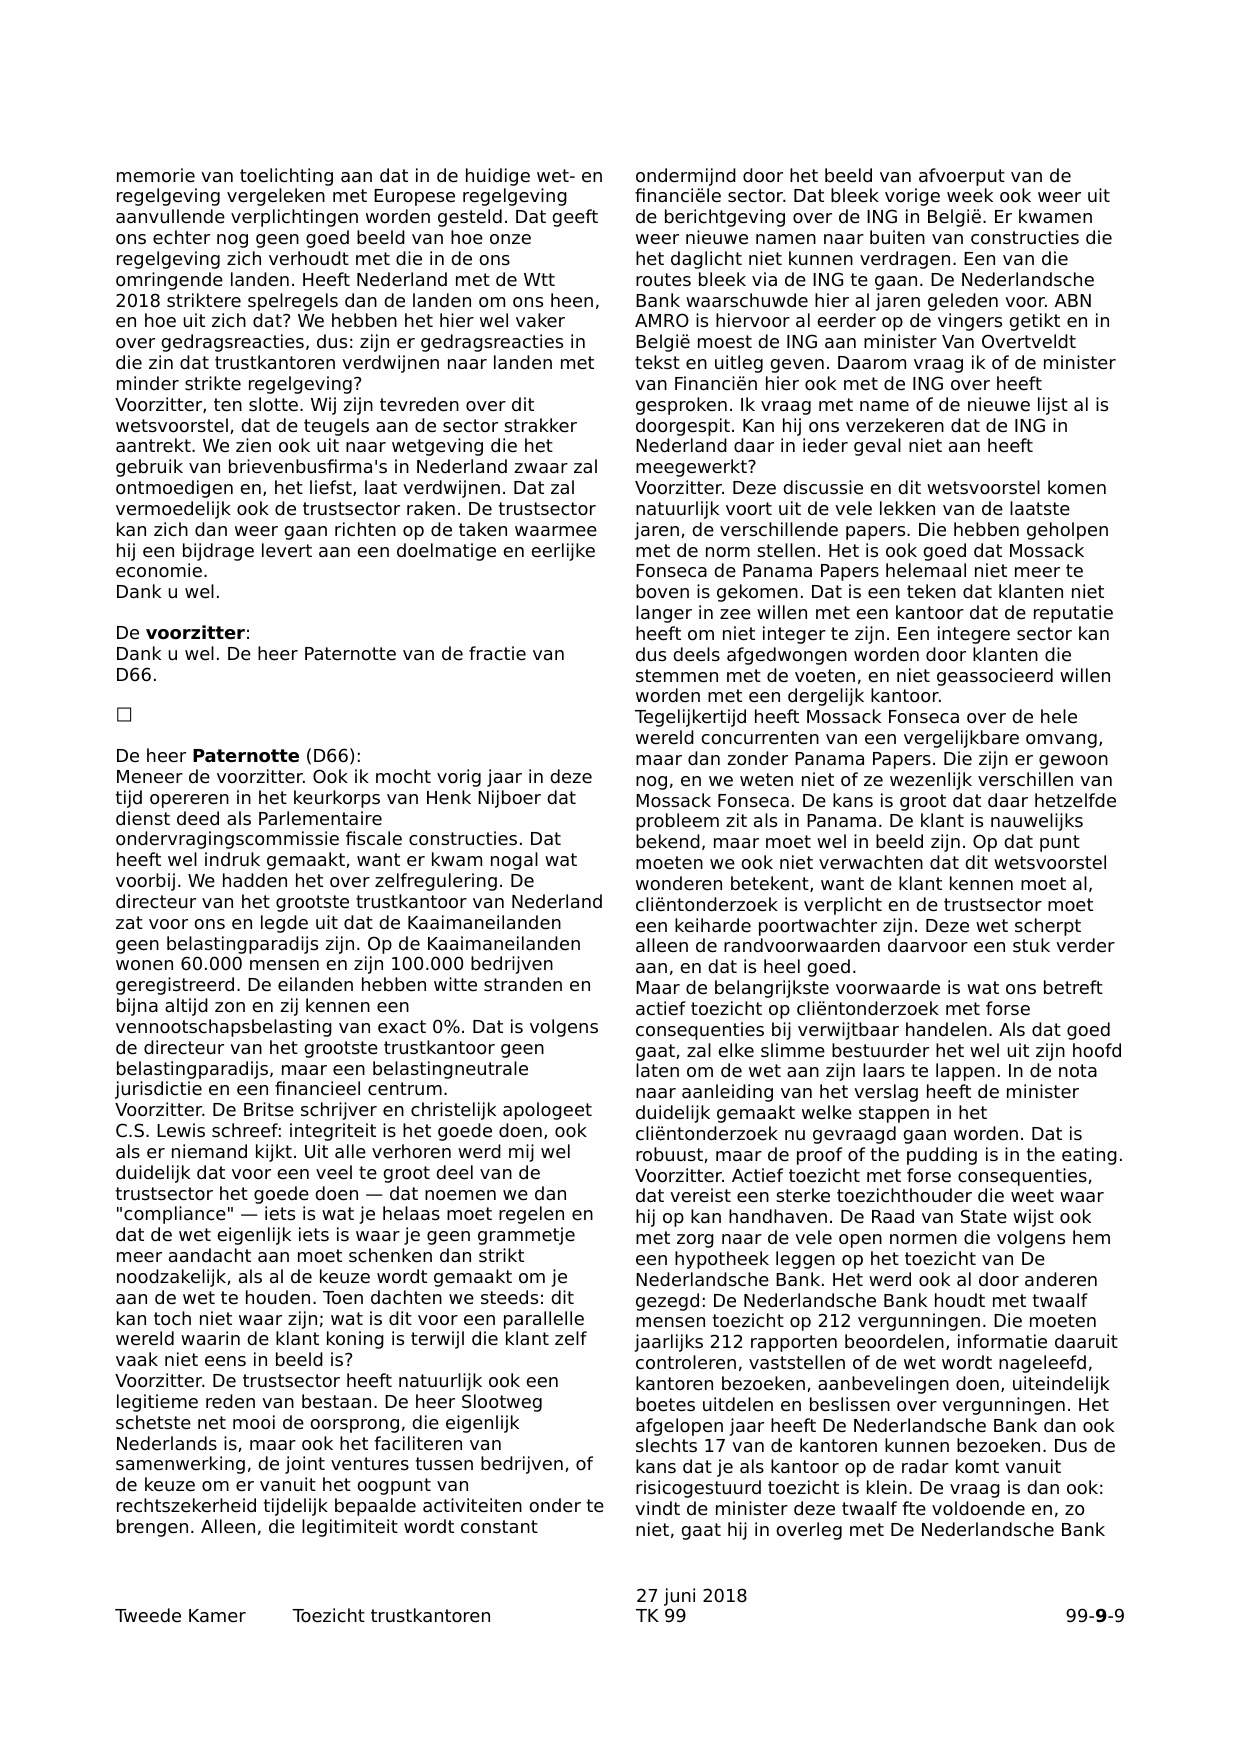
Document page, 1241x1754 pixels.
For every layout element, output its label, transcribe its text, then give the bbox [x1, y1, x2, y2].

text Meneer de voorzitter. Ook ik mocht vorig jaar in deze tijd opereren in het keurkorps van Henk Nijboer dat dienst deed als Parlementaire ondervragingscommissie fiscale constructies. Dat heeft wel indruk gemaakt, want er kwam nogal wat voorbij. We hadden het over zelfregulering. De directeur van het grootste trustkantoor van Nederland zat voor ons en legde uit dat de Kaaimaneilanden geen belastingparadijs zijn. Op de Kaaimaneilanden wonen 60.000 mensen en zijn 100.000 bedrijven geregistreerd. De eilanden hebben witte stranden en bijna altijd zon en zij kennen een vennootschapsbelasting van exact 0%. Dat is volgens de directeur van het grootste trustkantoor geen belastingparadijs, maar een belastingneutrale jurisdictie en een financieel centrum. [115, 767, 605, 1100]
text Voorzitter. Actief toezicht met forse consequenties, dat vereist een sterke toezichthouder die weet waar hij op kan handhaven. De Raad van State wijst ook met zorg naar de vele open normen die volgens hem een hypotheek leggen op het toezicht van De Nederlandsche Bank. Het werd ook al door anderen gezegd: De Nederlandsche Bank houdt met twaalf mensen toezicht op 212 vergunningen. Die moeten jaarlijks 212 rapporten beoordelen, informatie daaruit controleren, vaststellen of de wet wordt nageleefd, kantoren bezoeken, aanbevelingen doen, uiteindelijk boetes uitdelen en beslissen over vergunningen. Het afgelopen jaar heeft De Nederlandsche Bank dan ook slechts 17 van de kantoren kunnen bezoeken. Dus de kans dat je als kantoor op de radar komt vanuit risicogestuurd toezicht is klein. De vraag is dan ook: vindt de minister deze twaalf fte voldoende en, zo niet, gaat hij in overleg met De Nederlandsche Bank [635, 1165, 1125, 1540]
text Voorzitter. De Britse schrijver en christelijk apologeet C.S. Lewis schreef: integriteit is het goede doen, ook als er niemand kijkt. Uit alle verhoren werd mij wel duidelijk dat voor een veel te groot deel van de trustsector het goede doen — dat noemen we dan "compliance" — iets is wat je helaas moet regelen en dat de wet eigenlijk iets is waar je geen grammetje meer aandacht aan moet schenken dan strikt noodzakelijk, als al de keuze wordt gemaakt om je aan de wet te houden. Toen dachten we steeds: dit kan toch niet waar zijn; wat is dit voor een parallelle wereld waarin de klant koning is terwijl die klant zelf vaak niet eens in beeld is? [115, 1100, 605, 1371]
text Dank u wel. [115, 582, 605, 603]
text ⬜ [115, 705, 605, 726]
text Voorzitter, ten slotte. Wij zijn tevreden over dit wetsvoorstel, dat de teugels aan de sector strakker aantrekt. We zien ook uit naar wetgeving die het gebruik van brievenbusfirma's in Nederland zwaar zal ontmoedigen en, het liefst, laat verdwijnen. Dat zal vermoedelijk ook de trustsector raken. De trustsector kan zich dan weer gaan richten op de taken waarmee hij een bijdrage levert aan een doelmatige en eerlijke economie. [115, 394, 605, 582]
text ondermijnd door het beeld van afvoerput van de financiële sector. Dat bleek vorige week ook weer uit de berichtgeving over de ING in België. Er kwamen weer nieuwe namen naar buiten van constructies die het daglicht niet kunnen verdragen. Een van die routes bleek via de ING te gaan. De Nederlandsche Bank waarschuwde hier al jaren geleden voor. ABN AMRO is hiervoor al eerder op de vingers getikt en in België moest de ING aan minister Van Overtveldt tekst en uitleg geven. Daarom vraag ik of de minister van Financiën hier ook met de ING over heeft gesproken. Ik vraag met name of de nieuwe lijst al is doorgespit. Kan hij ons verzekeren dat de ING in Nederland daar in ieder geval niet aan heeft meegewerkt? [635, 165, 1125, 478]
text Voorzitter. Deze discussie en dit wetsvoorstel komen natuurlijk voort uit de vele lekken van de laatste jaren, de verschillende papers. Die hebben geholpen met de norm stellen. Het is ook goed dat Mossack Fonseca de Panama Papers helemaal niet meer te boven is gekomen. Dat is een teken dat klanten niet langer in zee willen met een kantoor dat de reputatie heeft om niet integer te zijn. Een integere sector kan dus deels afgedwongen worden door klanten die stemmen met de voeten, en niet geassocieerd willen worden met een dergelijk kantoor. [635, 478, 1125, 707]
text Tegelijkertijd heeft Mossack Fonseca over de hele wereld concurrenten van een vergelijkbare omvang, maar dan zonder Panama Papers. Die zijn er gewoon nog, en we weten niet of ze wezenlijk verschillen van Mossack Fonseca. De kans is groot dat daar hetzelfde probleem zit als in Panama. De klant is nauwelijks bekend, maar moet wel in beeld zijn. Op dat punt moeten we ook niet verwachten dat dit wetsvoorstel wonderen betekent, want de klant kennen moet al, cliëntonderzoek is verplicht en de trustsector moet een keiharde poortwachter zijn. Deze wet scherpt alleen de randvoorwaarden daarvoor een stuk verder aan, en dat is heel goed. [635, 707, 1125, 978]
text Voorzitter. De trustsector heeft natuurlijk ook een legitieme reden van bestaan. De heer Slootweg schetste net mooi de oorsprong, die eigenlijk Nederlands is, maar ook het faciliteren van samenwerking, de joint ventures tussen bedrijven, of de keuze om er vanuit het oogpunt van rechtszekerheid tijdelijk bepaalde activiteiten onder te brengen. Alleen, die legitimiteit wordt constant [115, 1371, 605, 1537]
text Dank u wel. De heer Paternotte van de fractie van D66. [115, 643, 605, 685]
text memorie van toelichting aan dat in de huidige wet- en regelgeving vergeleken met Europese regelgeving aanvullende verplichtingen worden gesteld. Dat geeft ons echter nog geen goed beeld van hoe onze regelgeving zich verhoudt met die in de ons omringende landen. Heeft Nederland met de Wtt 2018 striktere spelregels dan de landen om ons heen, en hoe uit zich dat? We hebben het hier wel vaker over gedragsreacties, dus: zijn er gedragsreacties in die zin dat trustkantoren verdwijnen naar landen met minder strikte regelgeving? [115, 165, 605, 394]
text Maar de belangrijkste voorwaarde is wat ons betreft actief toezicht op cliëntonderzoek met forse consequenties bij verwijtbaar handelen. Als dat goed gaat, zal elke slimme bestuurder het wel uit zijn hoofd laten om de wet aan zijn laars te lappen. In de nota naar aanleiding van het verslag heeft de minister duidelijk gemaakt welke stappen in het cliëntonderzoek nu gevraagd gaan worden. Dat is robuust, maar de proof of the pudding is in the eating. [635, 978, 1125, 1165]
text De voorzitter: [115, 623, 605, 643]
text De heer Paternotte (D66): [115, 746, 605, 767]
